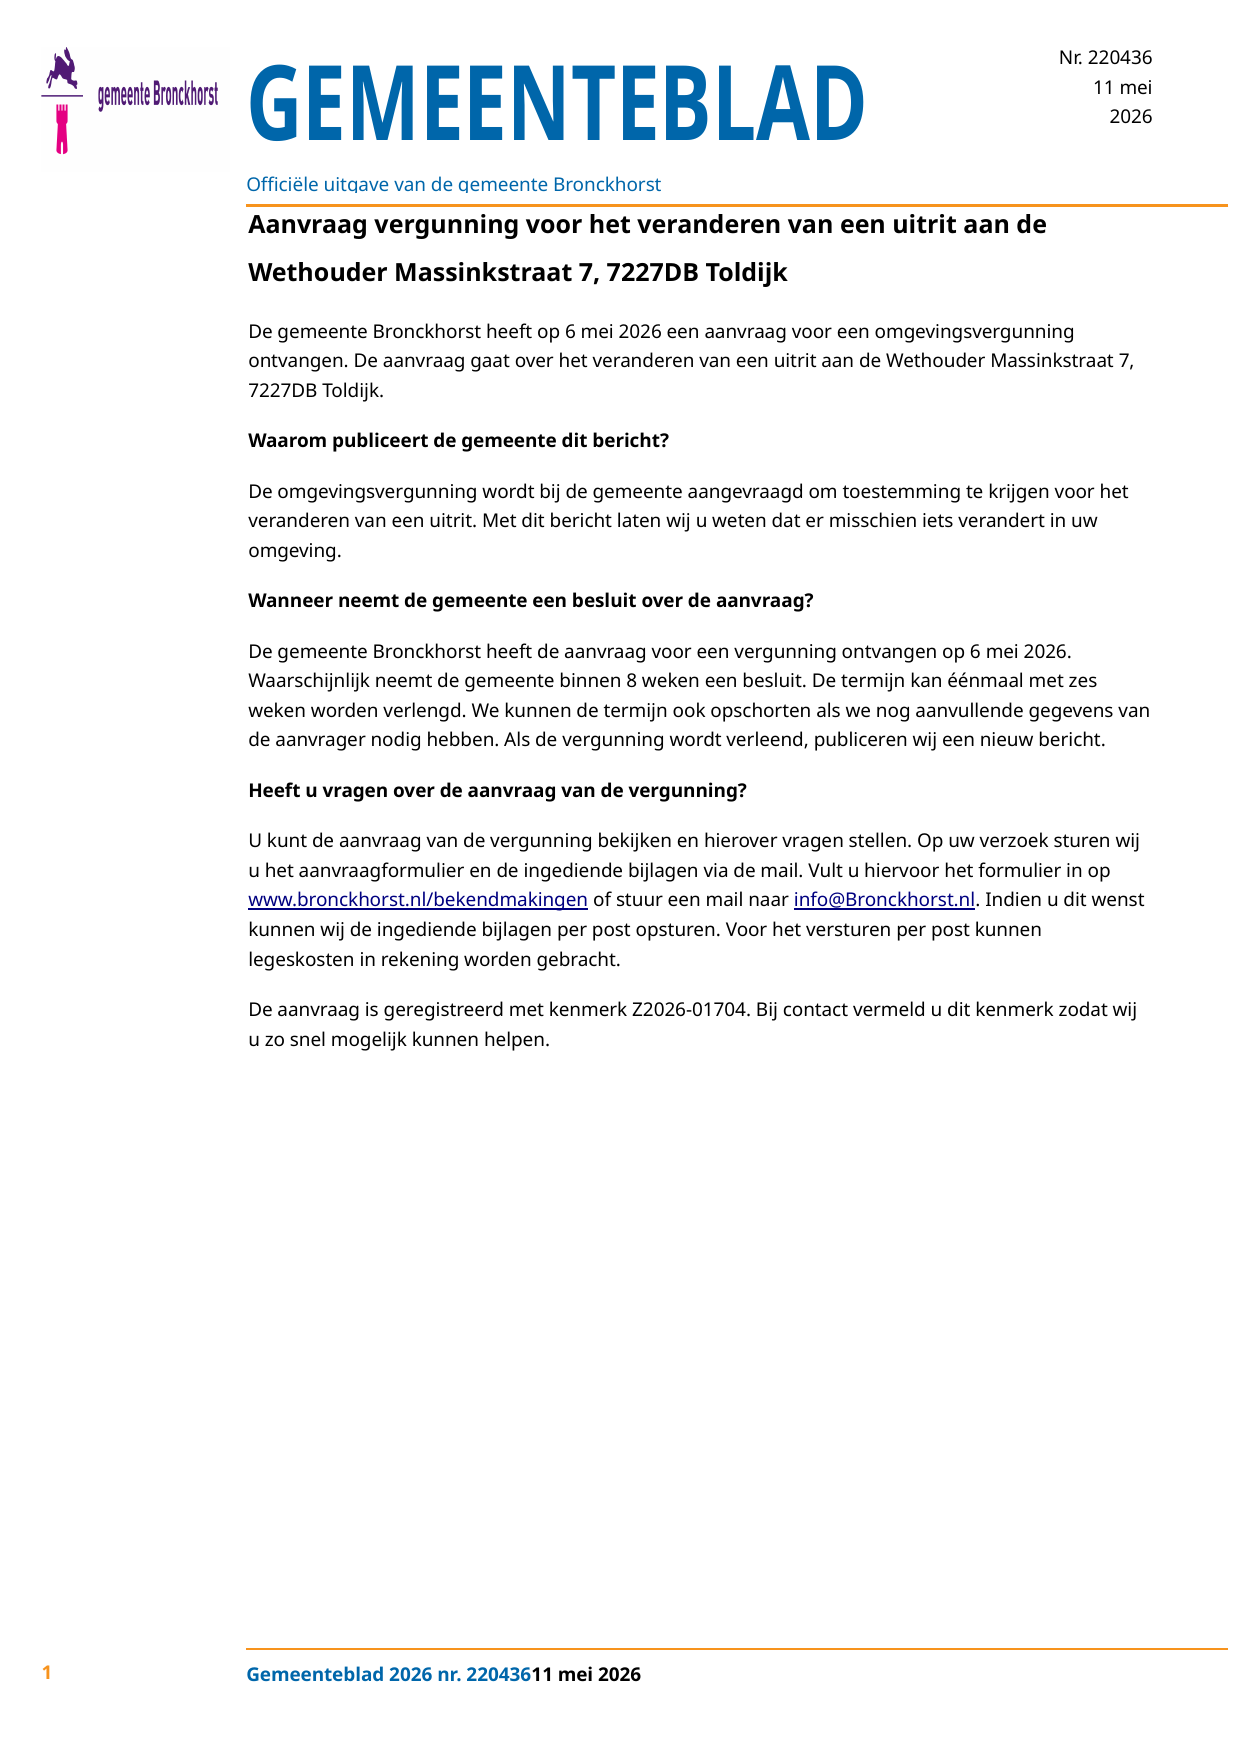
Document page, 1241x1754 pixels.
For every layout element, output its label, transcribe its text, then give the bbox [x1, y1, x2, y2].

text Aanvraag vergunning voor het veranderen van een uitrit aan de Wethouder Massinkstraat 7, 7227DB Toldijk [248, 207, 1152, 288]
text U kunt de aanvraag van de vergunning bekijken en hierover vragen stellen. Op uw verzoek sturen wij u het aanvraagformulier en de ingediende bijlagen via de mail. Vult u hiervoor het formulier in op www.bronckhorst.nl/bekendmakingen of stuur een mail naar info@Bronckhorst.nl. Indien u dit wenst kunnen wij de ingediende bijlagen per post opsturen. Voor het versturen per post kunnen legeskosten in rekening worden gebracht. [248, 827, 1152, 972]
text De aanvraag is geregistreerd met kenmerk Z2026-01704. Bij contact vermeld u dit kenmerk zodat wij u zo snel mogelijk kunnen helpen. [248, 996, 1152, 1052]
text Waarom publiceert de gemeente dit bericht? [248, 427, 1152, 453]
text Heeft u vragen over de aanvraag van de vergunning? [248, 777, 1152, 803]
text De gemeente Bronckhorst heeft op 6 mei 2026 een aanvraag voor een omgevingsvergunning ontvangen. De aanvraag gaat over het veranderen van een uitrit aan de Wethouder Massinkstraat 7, 7227DB Toldijk. [248, 318, 1152, 403]
picture [41, 47, 231, 172]
text De omgevingsvergunning wordt bij de gemeente aangevraagd om toestemming te krijgen voor het veranderen van een uitrit. Met dit bericht laten wij u weten dat er misschien iets verandert in uw omgeving. [248, 478, 1152, 563]
text De gemeente Bronckhorst heeft de aanvraag voor een vergunning ontvangen op 6 mei 2026. Waarschijnlijk neemt de gemeente binnen 8 weken een besluit. De termijn kan éénmaal met zes weken worden verlengd. We kunnen de termijn ook opschorten als we nog aanvullende gegevens van de aanvrager nodig hebben. Als de vergunning wordt verleend, publiceren wij een nieuw bericht. [248, 638, 1152, 752]
text Wanneer neemt de gemeente een besluit over de aanvraag? [248, 587, 1152, 613]
